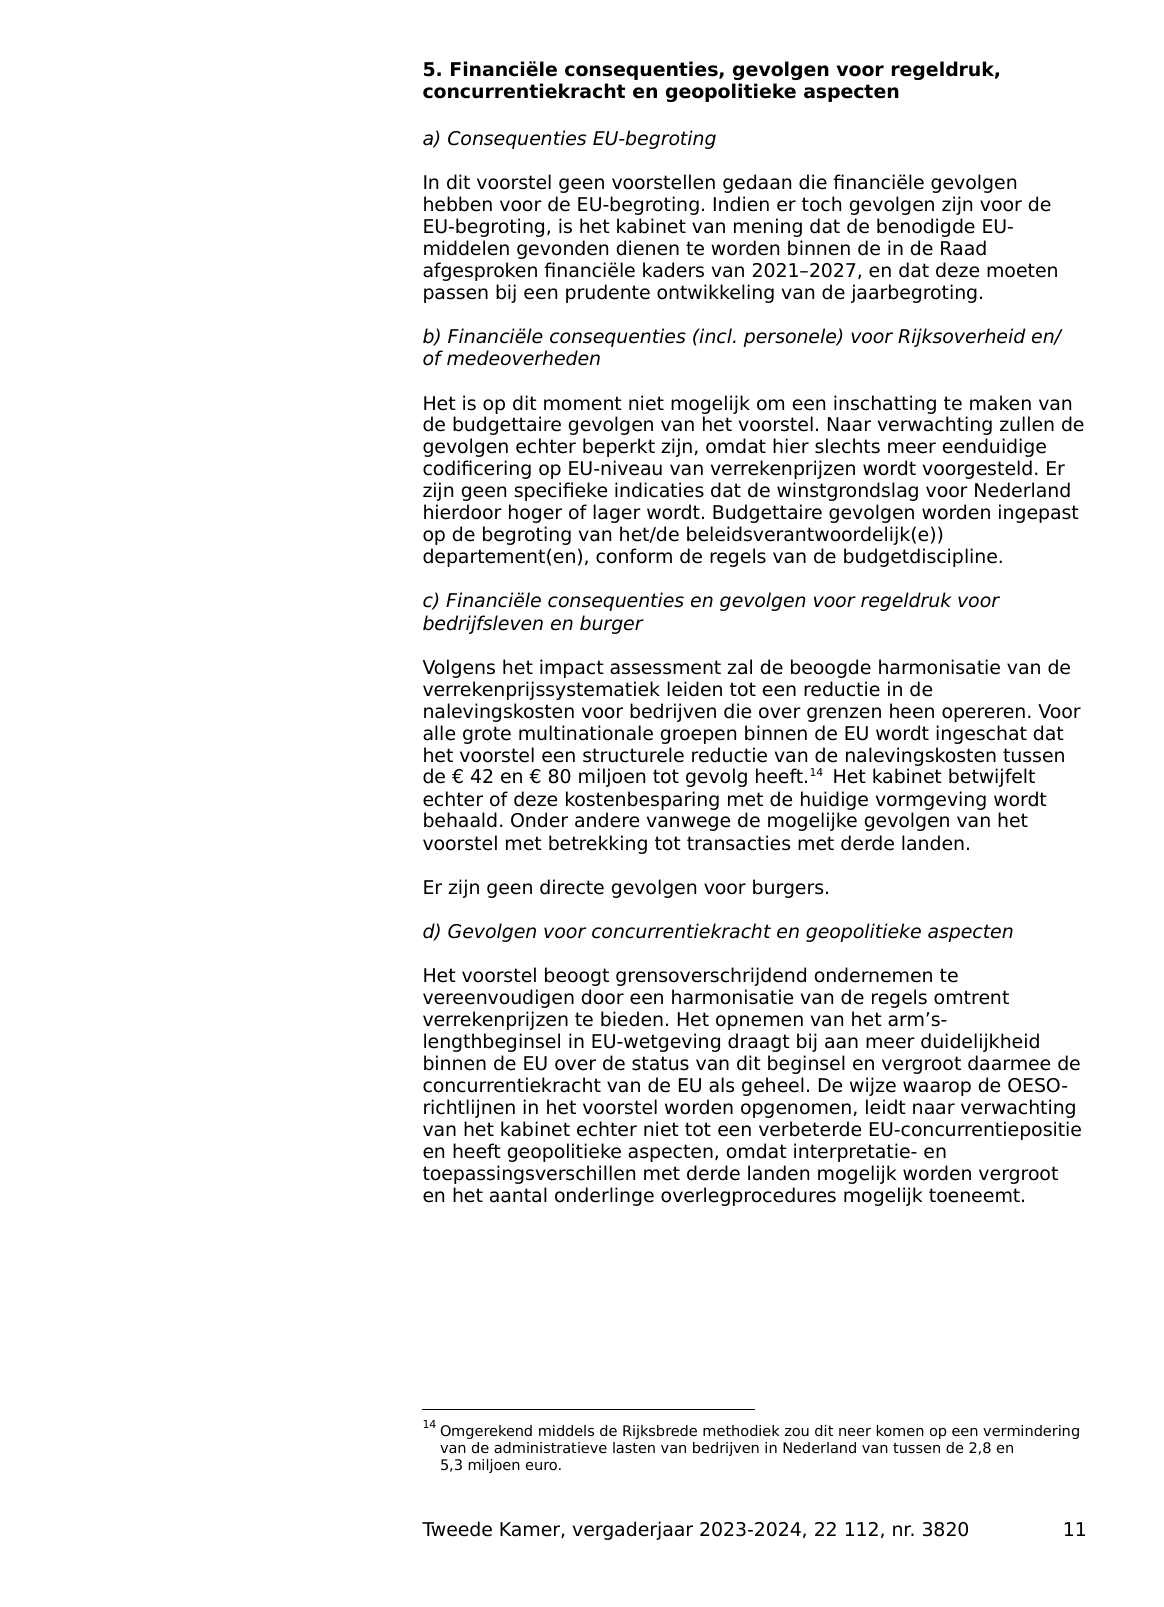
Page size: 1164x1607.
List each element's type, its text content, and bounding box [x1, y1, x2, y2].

text Het voorstel beoogt grensoverschrijdend ondernemen te vereenvoudigen door een harmonisatie van de regels omtrent verrekenprijzen te bieden. Het opnemen van het arm’s-lengthbeginsel in EU-wetgeving draagt bij aan meer duidelijkheid binnen de EU over de status van dit beginsel en vergroot daarmee de concurrentiekracht van de EU als geheel. De wijze waarop de OESO-richtlijnen in het voorstel worden opgenomen, leidt naar verwachting van het kabinet echter niet tot een verbeterde EU-concurrentiepositie en heeft geopolitieke aspecten, omdat interpretatie- en toepassingsverschillen met derde landen mogelijk worden vergroot en het aantal onderlinge overlegprocedures mogelijk toeneemt. [422, 965, 1087, 1207]
text Volgens het impact assessment zal de beoogde harmonisatie van de verrekenprijssystematiek leiden tot een reductie in de nalevingskosten voor bedrijven die over grenzen heen opereren. Voor alle grote multinationale groepen binnen de EU wordt ingeschat dat het voorstel een structurele reductie van de nalevingskosten tussen de € 42 en € 80 miljoen tot gevolg heeft. Het kabinet betwijfelt echter of deze kostenbesparing met de huidige vormgeving wordt behaald. Onder andere vanwege de mogelijke gevolgen van het voorstel met betrekking tot transacties met derde landen. [422, 657, 1087, 854]
subtitle c) Financiële consequenties en gevolgen voor regeldruk voor bedrijfsleven en burger [422, 590, 1087, 634]
text Omgerekend middels de Rijksbrede methodiek zou dit neer komen op een vermindering van de administratieve lasten van bedrijven in Nederland van tussen de 2,8 en 5,3 miljoen euro. [422, 1418, 1087, 1474]
subtitle b) Financiële consequenties (incl. personele) voor Rijksoverheid en/ of medeoverheden [422, 326, 1087, 370]
text In dit voorstel geen voorstellen gedaan die financiële gevolgen hebben voor de EU-begroting. Indien er toch gevolgen zijn voor de EU-begroting, is het kabinet van mening dat de benodigde EU-middelen gevonden dienen te worden binnen de in de Raad afgesproken financiële kaders van 2021–2027, en dat deze moeten passen bij een prudente ontwikkeling van de jaarbegroting. [422, 172, 1087, 304]
text Het is op dit moment niet mogelijk om een inschatting te maken van de budgettaire gevolgen van het voorstel. Naar verwachting zullen de gevolgen echter beperkt zijn, omdat hier slechts meer eenduidige codificering op EU-niveau van verrekenprijzen wordt voorgesteld. Er zijn geen specifieke indicaties dat de winstgrondslag voor Nederland hierdoor hoger of lager wordt. Budgettaire gevolgen worden ingepast op de begroting van het/de beleidsverantwoordelijk(e)) departement(en), conform de regels van de budgetdiscipline. [422, 392, 1087, 568]
text Er zijn geen directe gevolgen voor burgers. [422, 877, 1087, 898]
subtitle a) Consequenties EU-begroting [422, 128, 1087, 150]
subtitle 5. Financiële consequenties, gevolgen voor regeldruk, concurrentiekracht en geopolitieke aspecten [422, 59, 1087, 103]
subtitle d) Gevolgen voor concurrentiekracht en geopolitieke aspecten [422, 921, 1087, 943]
